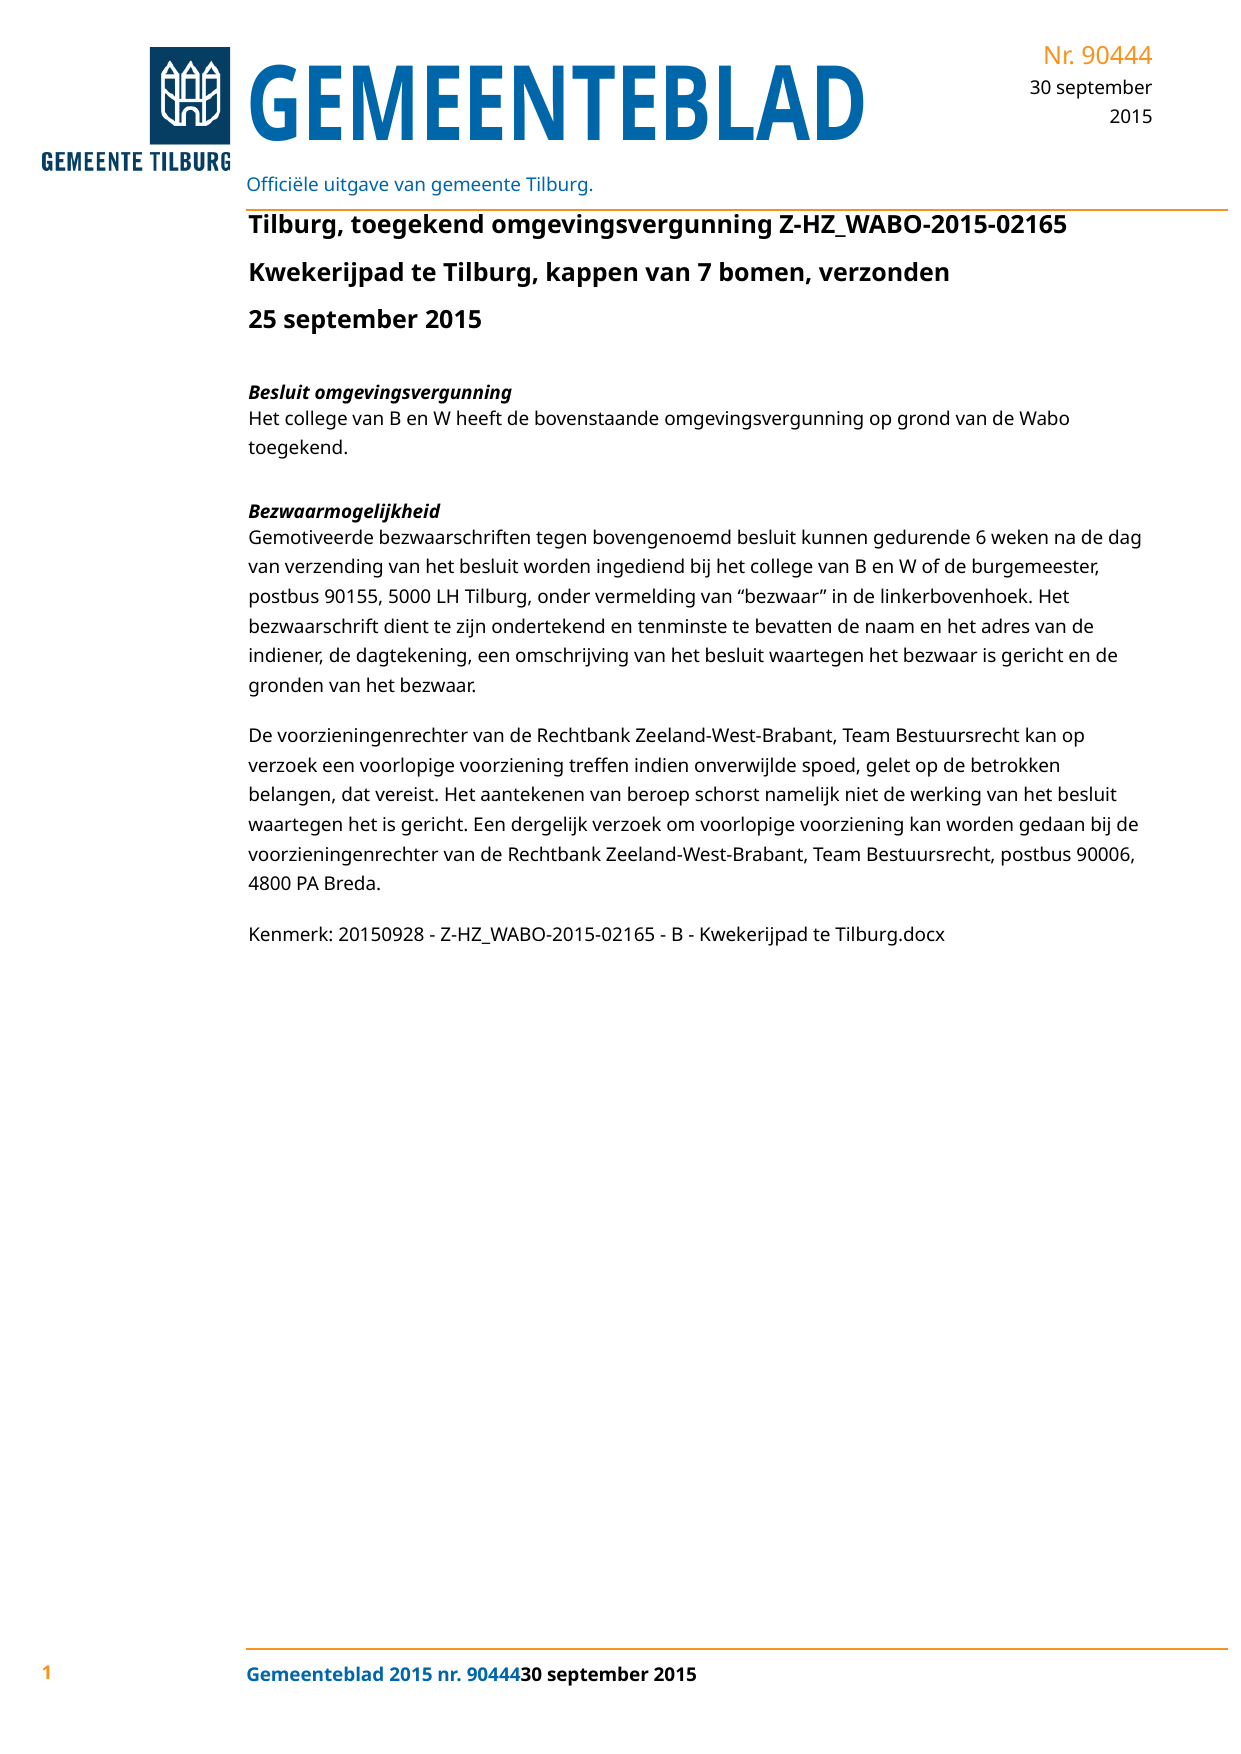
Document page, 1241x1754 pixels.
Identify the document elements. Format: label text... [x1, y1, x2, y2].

picture [41, 47, 231, 172]
text Bezwaarmogelijkheid [248, 498, 1152, 524]
text Tilburg, toegekend omgevingsvergunning Z-HZ_WABO-2015-02165 Kwekerijpad te Tilburg, kappen van 7 bomen, verzonden 25 september 2015 [248, 211, 1152, 336]
text Besluit omgevingsvergunning [248, 379, 1152, 405]
text De voorzieningenrechter van de Rechtbank Zeeland-West-Brabant, Team Bestuursrecht kan op verzoek een voorlopige voorziening treffen indien onverwijlde spoed, gelet op de betrokken belangen, dat vereist. Het aantekenen van beroep schorst namelijk niet de werking van het besluit waartegen het is gericht. Een dergelijk verzoek om voorlopige voorziening kan worden gedaan bij de voorzieningenrechter van de Rechtbank Zeeland-West-Brabant, Team Bestuursrecht, postbus 90006, 4800 PA Breda. [248, 722, 1152, 896]
text Het college van B en W heeft de bovenstaande omgevingsvergunning op grond van de Wabo toegekend. [248, 405, 1152, 460]
text Gemotiveerde bezwaarschriften tegen bovengenoemd besluit kunnen gedurende 6 weken na de dag van verzending van het besluit worden ingediend bij het college van B en W of de burgemeester, postbus 90155, 5000 LH Tilburg, onder vermelding van “bezwaar” in de linkerbovenhoek. Het bezwaarschrift dient te zijn ondertekend en tenminste te bevatten de naam en het adres van de indiener, de dagtekening, een omschrijving van het besluit waartegen het bezwaar is gericht en de gronden van het bezwaar. [248, 524, 1152, 698]
text Kenmerk: 20150928 - Z-HZ_WABO-2015-02165 - B - Kwekerijpad te Tilburg.docx [248, 921, 1152, 946]
